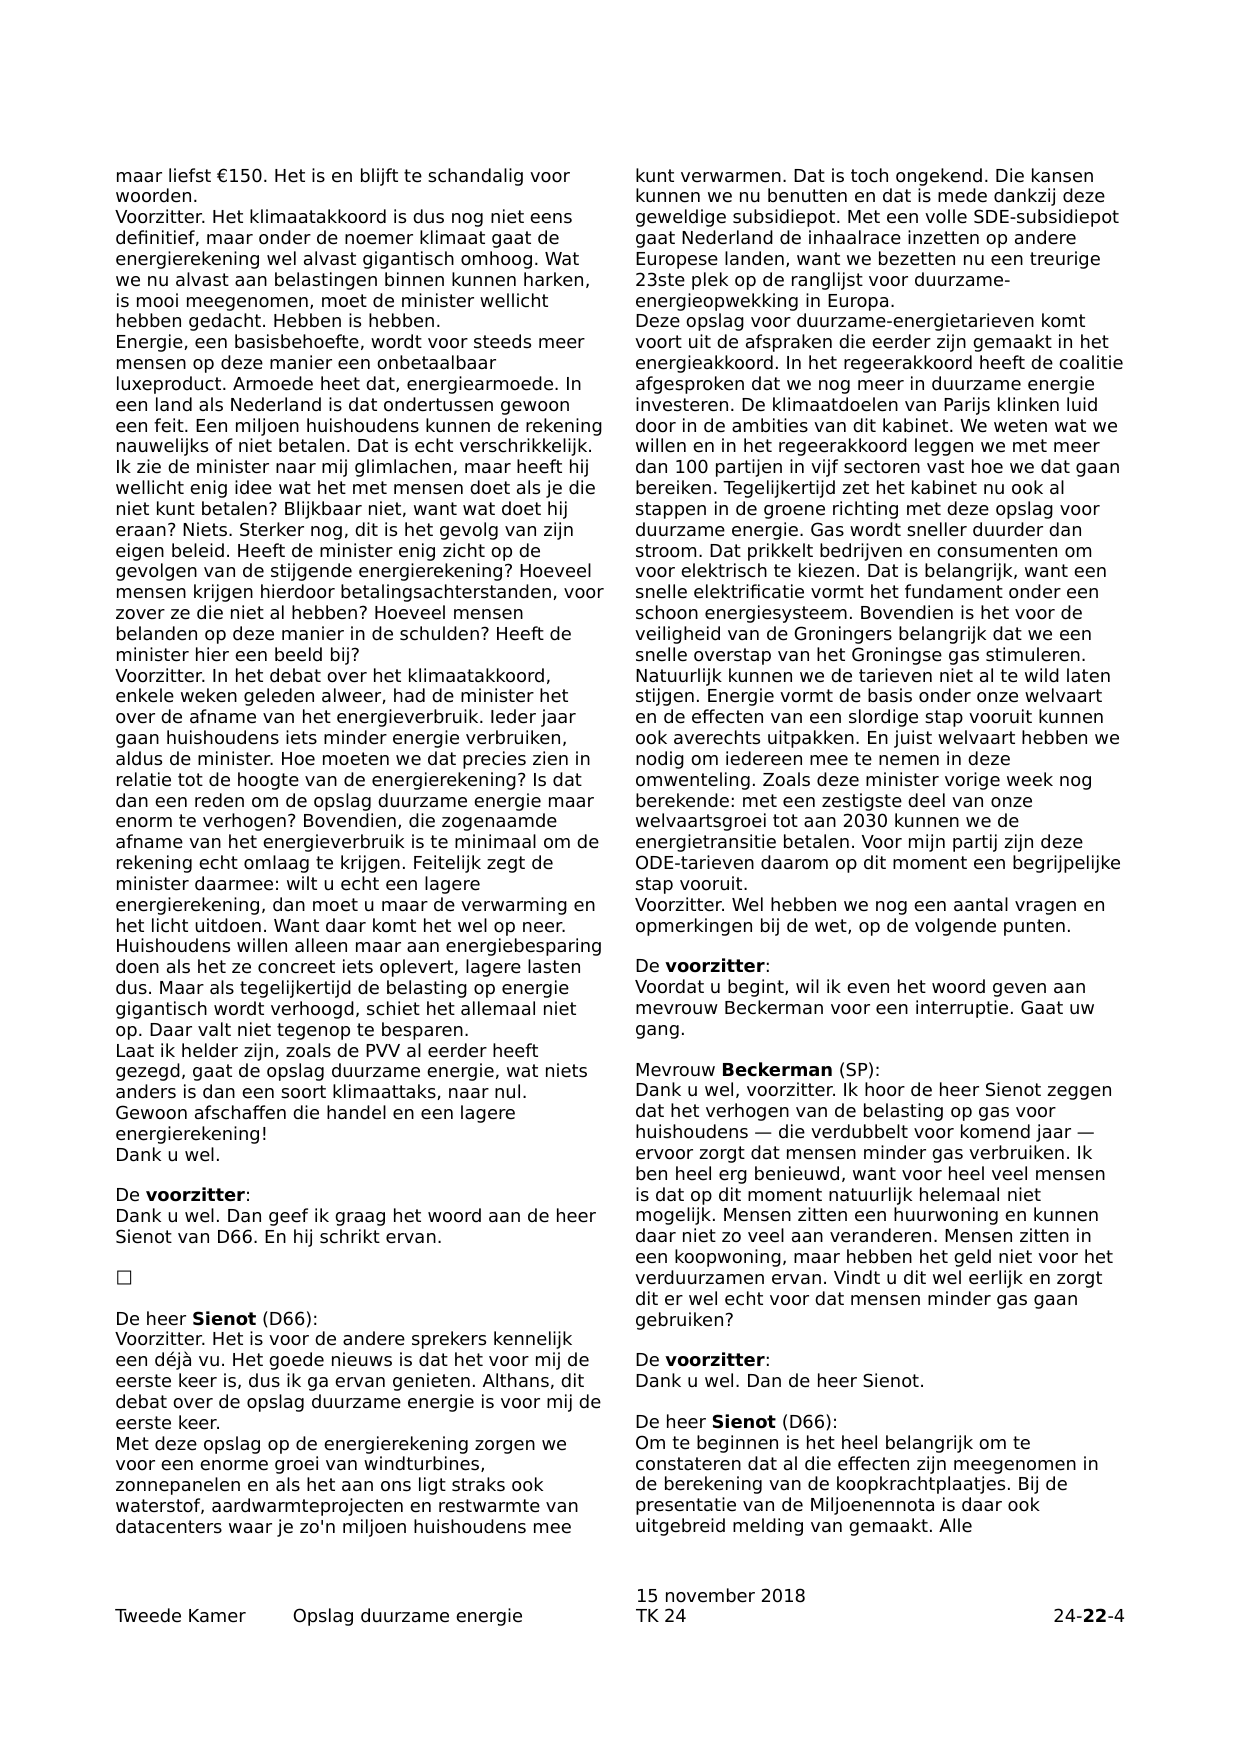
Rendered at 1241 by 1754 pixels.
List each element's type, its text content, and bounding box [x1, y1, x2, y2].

text Dank u wel, voorzitter. Ik hoor de heer Sienot zeggen dat het verhogen van de belasting op gas voor huishoudens — die verdubbelt voor komend jaar — ervoor zorgt dat mensen minder gas verbruiken. Ik ben heel erg benieuwd, want voor heel veel mensen is dat op dit moment natuurlijk helemaal niet mogelijk. Mensen zitten een huurwoning en kunnen daar niet zo veel aan veranderen. Mensen zitten in een koopwoning, maar hebben het geld niet voor het verduurzamen ervan. Vindt u dit wel eerlijk en zorgt dit er wel echt voor dat mensen minder gas gaan gebruiken? [635, 1080, 1125, 1330]
text Natuurlijk kunnen we de tarieven niet al te wild laten stijgen. Energie vormt de basis onder onze welvaart en de effecten van een slordige stap vooruit kunnen ook averechts uitpakken. En juist welvaart hebben we nodig om iedereen mee te nemen in deze omwenteling. Zoals deze minister vorige week nog berekende: met een zestigste deel van onze welvaartsgroei tot aan 2030 kunnen we de energietransitie betalen. Voor mijn partij zijn deze ODE-tarieven daarom op dit moment een begrijpelijke stap vooruit. [635, 665, 1125, 894]
text Huishoudens willen alleen maar aan energiebesparing doen als het ze concreet iets oplevert, lagere lasten dus. Maar als tegelijkertijd de belasting op energie gigantisch wordt verhoogd, schiet het allemaal niet op. Daar valt niet tegenop te besparen. [115, 936, 605, 1040]
text Voorzitter. Het is voor de andere sprekers kennelijk een déjà vu. Het goede nieuws is dat het voor mij de eerste keer is, dus ik ga ervan genieten. Althans, dit debat over de opslag duurzame energie is voor mij de eerste keer. [115, 1329, 605, 1433]
text De voorzitter: [635, 1350, 1125, 1371]
text De heer Sienot (D66): [115, 1308, 605, 1329]
text kunt verwarmen. Dat is toch ongekend. Die kansen kunnen we nu benutten en dat is mede dankzij deze geweldige subsidiepot. Met een volle SDE-subsidiepot gaat Nederland de inhaalrace inzetten op andere Europese landen, want we bezetten nu een treurige 23ste plek op de ranglijst voor duurzame-energieopwekking in Europa. [635, 165, 1125, 311]
text Voordat u begint, wil ik even het woord geven aan mevrouw Beckerman voor een interruptie. Gaat uw gang. [635, 977, 1125, 1039]
text maar liefst €150. Het is en blijft te schandalig voor woorden. [115, 165, 605, 207]
text De voorzitter: [635, 956, 1125, 977]
text Voorzitter. Wel hebben we nog een aantal vragen en opmerkingen bij de wet, op de volgende punten. [635, 894, 1125, 936]
text ⬜ [115, 1268, 605, 1288]
text Energie, een basisbehoefte, wordt voor steeds meer mensen op deze manier een onbetaalbaar luxeproduct. Armoede heet dat, energiearmoede. In een land als Nederland is dat ondertussen gewoon een feit. Een miljoen huishoudens kunnen de rekening nauwelijks of niet betalen. Dat is echt verschrikkelijk. Ik zie de minister naar mij glimlachen, maar heeft hij wellicht enig idee wat het met mensen doet als je die niet kunt betalen? Blijkbaar niet, want wat doet hij eraan? Niets. Sterker nog, dit is het gevolg van zijn eigen beleid. Heeft de minister enig zicht op de gevolgen van de stijgende energierekening? Hoeveel mensen krijgen hierdoor betalingsachterstanden, voor zover ze die niet al hebben? Hoeveel mensen belanden op deze manier in de schulden? Heeft de minister hier een beeld bij? [115, 332, 605, 665]
text Deze opslag voor duurzame-energietarieven komt voort uit de afspraken die eerder zijn gemaakt in het energieakkoord. In het regeerakkoord heeft de coalitie afgesproken dat we nog meer in duurzame energie investeren. De klimaatdoelen van Parijs klinken luid door in de ambities van dit kabinet. We weten wat we willen en in het regeerakkoord leggen we met meer dan 100 partijen in vijf sectoren vast hoe we dat gaan bereiken. Tegelijkertijd zet het kabinet nu ook al stappen in de groene richting met deze opslag voor duurzame energie. Gas wordt sneller duurder dan stroom. Dat prikkelt bedrijven en consumenten om voor elektrisch te kiezen. Dat is belangrijk, want een snelle elektrificatie vormt het fundament onder een schoon energiesysteem. Bovendien is het voor de veiligheid van de Groningers belangrijk dat we een snelle overstap van het Groningse gas stimuleren. [635, 311, 1125, 665]
text Mevrouw Beckerman (SP): [635, 1059, 1125, 1080]
text Voorzitter. Het klimaatakkoord is dus nog niet eens definitief, maar onder de noemer klimaat gaat de energierekening wel alvast gigantisch omhoog. Wat we nu alvast aan belastingen binnen kunnen harken, is mooi meegenomen, moet de minister wellicht hebben gedacht. Hebben is hebben. [115, 207, 605, 332]
text Dank u wel. Dan geef ik graag het woord aan de heer Sienot van D66. En hij schrikt ervan. [115, 1206, 605, 1248]
text Met deze opslag op de energierekening zorgen we voor een enorme groei van windturbines, zonnepanelen en als het aan ons ligt straks ook waterstof, aardwarmteprojecten en restwarmte van datacenters waar je zo'n miljoen huishoudens mee [115, 1433, 605, 1537]
text Laat ik helder zijn, zoals de PVV al eerder heeft gezegd, gaat de opslag duurzame energie, wat niets anders is dan een soort klimaattaks, naar nul. Gewoon afschaffen die handel en een lagere energierekening! [115, 1040, 605, 1144]
text De voorzitter: [115, 1185, 605, 1206]
text Dank u wel. Dan de heer Sienot. [635, 1371, 1125, 1392]
text De heer Sienot (D66): [635, 1412, 1125, 1432]
text Dank u wel. [115, 1144, 605, 1165]
text Voorzitter. In het debat over het klimaatakkoord, enkele weken geleden alweer, had de minister het over de afname van het energieverbruik. Ieder jaar gaan huishoudens iets minder energie verbruiken, aldus de minister. Hoe moeten we dat precies zien in relatie tot de hoogte van de energierekening? Is dat dan een reden om de opslag duurzame energie maar enorm te verhogen? Bovendien, die zogenaamde afname van het energieverbruik is te minimaal om de rekening echt omlaag te krijgen. Feitelijk zegt de minister daarmee: wilt u echt een lagere energierekening, dan moet u maar de verwarming en het licht uitdoen. Want daar komt het wel op neer. [115, 665, 605, 936]
text Om te beginnen is het heel belangrijk om te constateren dat al die effecten zijn meegenomen in de berekening van de koopkrachtplaatjes. Bij de presentatie van de Miljoenennota is daar ook uitgebreid melding van gemaakt. Alle [635, 1432, 1125, 1537]
